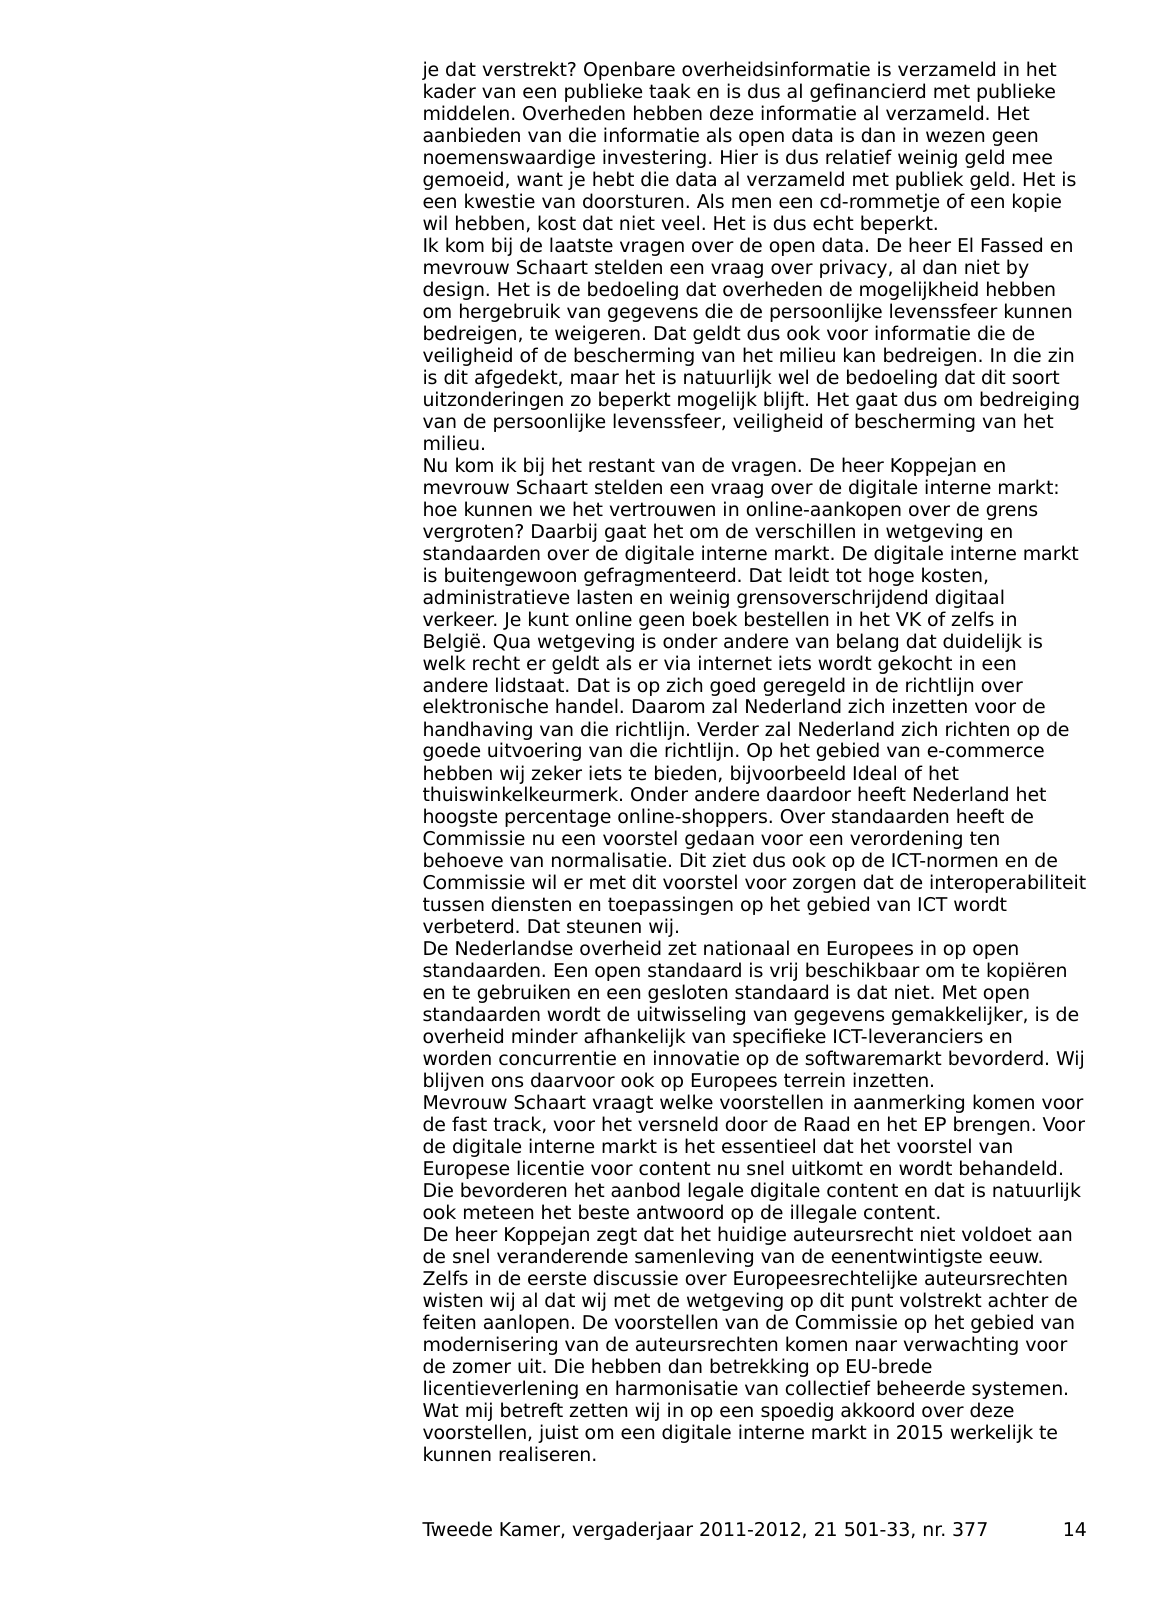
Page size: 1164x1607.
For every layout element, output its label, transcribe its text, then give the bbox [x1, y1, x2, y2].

text Ik kom bij de laatste vragen over de open data. De heer El Fassed en mevrouw Schaart stelden een vraag over privacy, al dan niet by design. Het is de bedoeling dat overheden de mogelijkheid hebben om hergebruik van gegevens die de persoonlijke levenssfeer kunnen bedreigen, te weigeren. Dat geldt dus ook voor informatie die de veiligheid of de bescherming van het milieu kan bedreigen. In die zin is dit afgedekt, maar het is natuurlijk wel de bedoeling dat dit soort uitzonderingen zo beperkt mogelijk blijft. Het gaat dus om bedreiging van de persoonlijke levenssfeer, veiligheid of bescherming van het milieu. [422, 235, 1087, 455]
text Mevrouw Schaart vraagt welke voorstellen in aanmerking komen voor de fast track, voor het versneld door de Raad en het EP brengen. Voor de digitale interne markt is het essentieel dat het voorstel van Europese licentie voor content nu snel uitkomt en wordt behandeld. Die bevorderen het aanbod legale digitale content en dat is natuurlijk ook meteen het beste antwoord op de illegale content. [422, 1092, 1087, 1224]
text De heer Koppejan zegt dat het huidige auteursrecht niet voldoet aan de snel veranderende samenleving van de eenentwintigste eeuw. Zelfs in de eerste discussie over Europeesrechtelijke auteursrechten wisten wij al dat wij met de wetgeving op dit punt volstrekt achter de feiten aanlopen. De voorstellen van de Commissie op het gebied van modernisering van de auteursrechten komen naar verwachting voor de zomer uit. Die hebben dan betrekking op EU-brede licentieverlening en harmonisatie van collectief beheerde systemen. Wat mij betreft zetten wij in op een spoedig akkoord over deze voorstellen, juist om een digitale interne markt in 2015 werkelijk te kunnen realiseren. [422, 1224, 1087, 1466]
text je dat verstrekt? Openbare overheidsinformatie is verzameld in het kader van een publieke taak en is dus al gefinancierd met publieke middelen. Overheden hebben deze informatie al verzameld. Het aanbieden van die informatie als open data is dan in wezen geen noemenswaardige investering. Hier is dus relatief weinig geld mee gemoeid, want je hebt die data al verzameld met publiek geld. Het is een kwestie van doorsturen. Als men een cd-rommetje of een kopie wil hebben, kost dat niet veel. Het is dus echt beperkt. [422, 59, 1087, 235]
text De Nederlandse overheid zet nationaal en Europees in op open standaarden. Een open standaard is vrij beschikbaar om te kopiëren en te gebruiken en een gesloten standaard is dat niet. Met open standaarden wordt de uitwisseling van gegevens gemakkelijker, is de overheid minder afhankelijk van specifieke ICT-leveranciers en worden concurrentie en innovatie op de softwaremarkt bevorderd. Wij blijven ons daarvoor ook op Europees terrein inzetten. [422, 938, 1087, 1092]
text Nu kom ik bij het restant van de vragen. De heer Koppejan en mevrouw Schaart stelden een vraag over de digitale interne markt: hoe kunnen we het vertrouwen in online-aankopen over de grens vergroten? Daarbij gaat het om de verschillen in wetgeving en standaarden over de digitale interne markt. De digitale interne markt is buitengewoon gefragmenteerd. Dat leidt tot hoge kosten, administratieve lasten en weinig grensoverschrijdend digitaal verkeer. Je kunt online geen boek bestellen in het VK of zelfs in België. Qua wetgeving is onder andere van belang dat duidelijk is welk recht er geldt als er via internet iets wordt gekocht in een andere lidstaat. Dat is op zich goed geregeld in de richtlijn over elektronische handel. Daarom zal Nederland zich inzetten voor de handhaving van die richtlijn. Verder zal Nederland zich richten op de goede uitvoering van die richtlijn. Op het gebied van e-commerce hebben wij zeker iets te bieden, bijvoorbeeld Ideal of het thuiswinkelkeurmerk. Onder andere daardoor heeft Nederland het hoogste percentage online-shoppers. Over standaarden heeft de Commissie nu een voorstel gedaan voor een verordening ten behoeve van normalisatie. Dit ziet dus ook op de ICT-normen en de Commissie wil er met dit voorstel voor zorgen dat de interoperabiliteit tussen diensten en toepassingen op het gebied van ICT wordt verbeterd. Dat steunen wij. [422, 455, 1087, 938]
